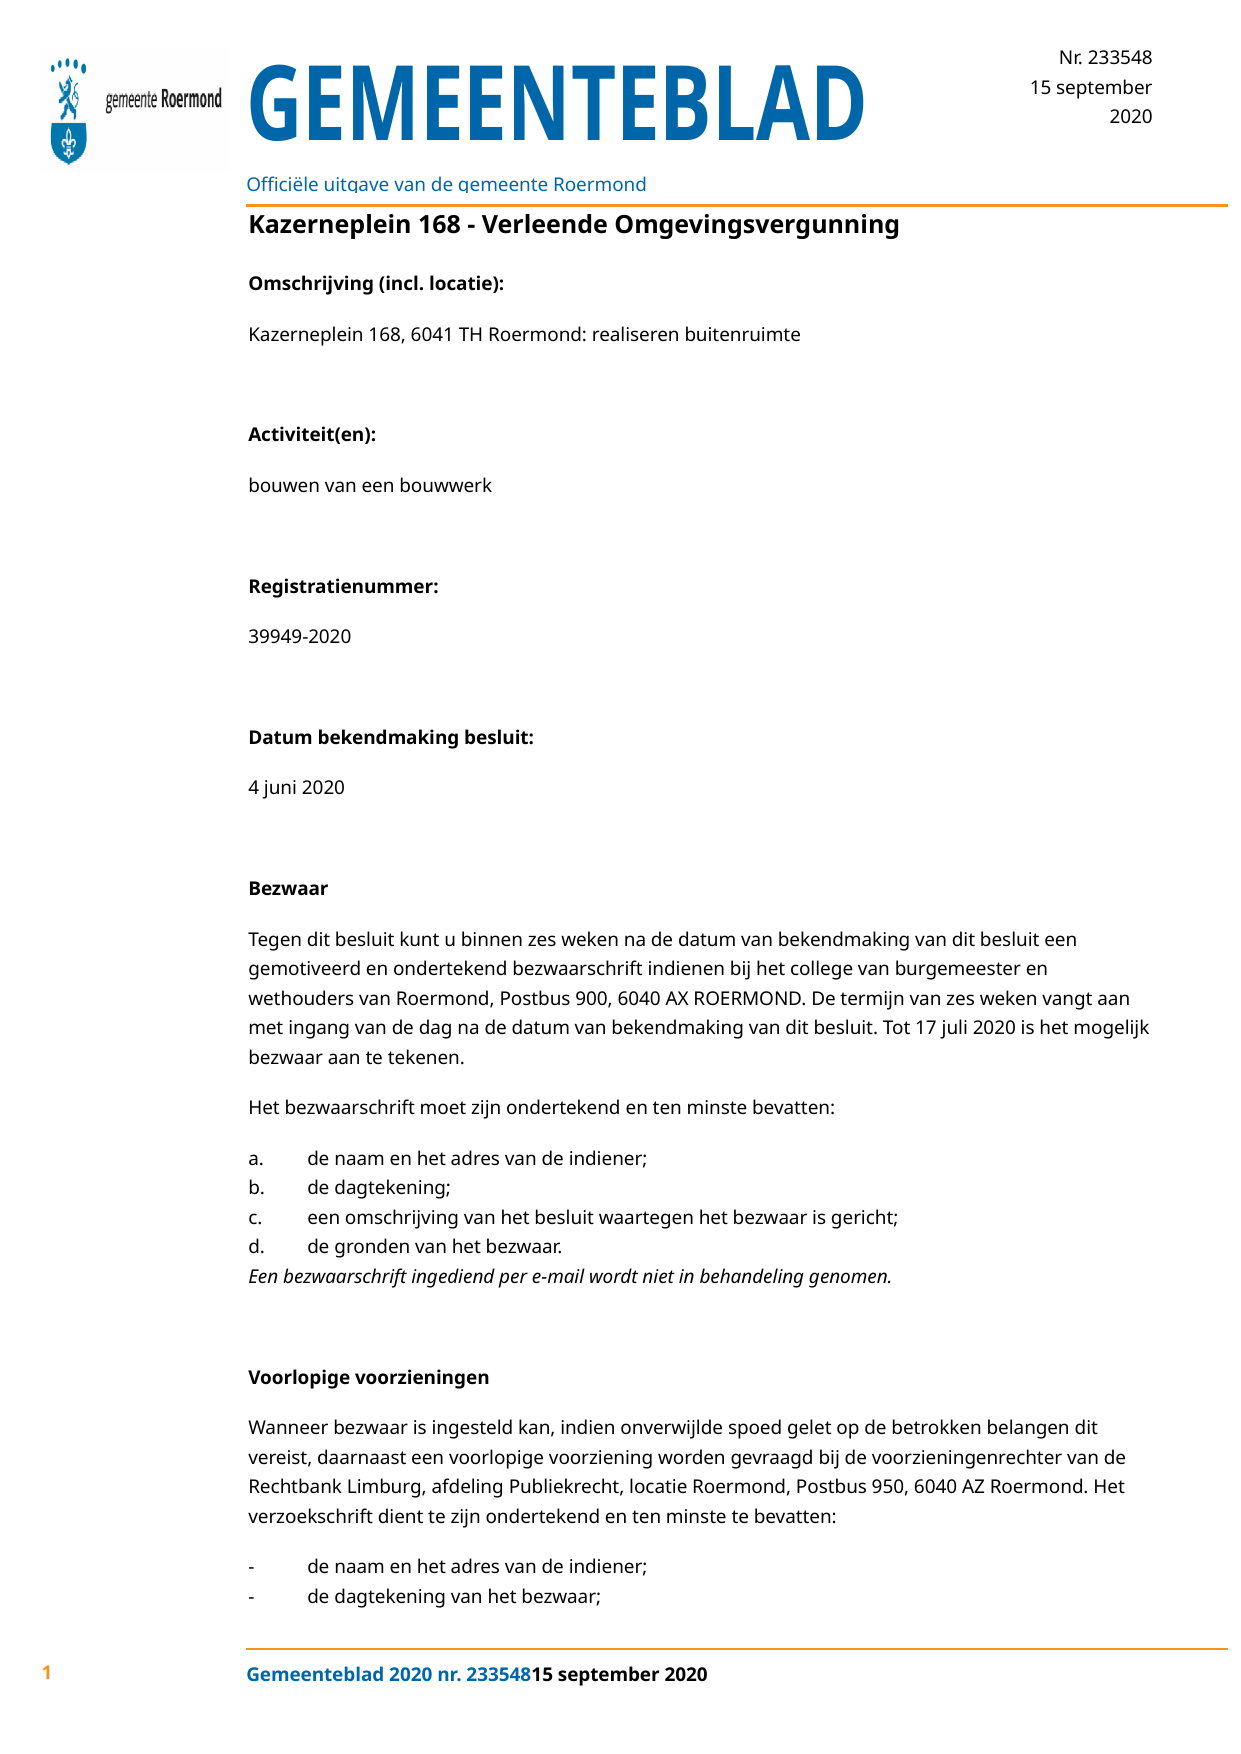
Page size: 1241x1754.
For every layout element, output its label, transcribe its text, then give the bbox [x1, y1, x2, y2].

text Tegen dit besluit kunt u binnen zes weken na de datum van bekendmaking van dit besluit een gemotiveerd en ondertekend bezwaarschrift indienen bij het college van burgemeester en wethouders van Roermond, Postbus 900, 6040 AX ROERMOND. De termijn van zes weken vangt aan met ingang van de dag na de datum van bekendmaking van dit besluit. Tot 17 juli 2020 is het mogelijk bezwaar aan te tekenen. [248, 926, 1152, 1070]
list de gronden van het bezwaar. [248, 1234, 1152, 1259]
list de dagtekening; [248, 1174, 1152, 1200]
list de naam en het adres van de indiener; [248, 1145, 1152, 1171]
text 39949-2020 [248, 623, 1152, 649]
text Een bezwaarschrift ingediend per e-mail wordt niet in behandeling genomen. [248, 1263, 1152, 1289]
text 4 juni 2020 [248, 774, 1152, 800]
text Registratienummer: [248, 573, 1152, 598]
text Omschrijving (incl. locatie): [248, 270, 1152, 296]
text Het bezwaarschrift moet zijn ondertekend en ten minste bevatten: [248, 1094, 1152, 1120]
list een omschrijving van het besluit waartegen het bezwaar is gericht; [248, 1204, 1152, 1230]
text Datum bekendmaking besluit: [248, 724, 1152, 750]
text Wanneer bezwaar is ingesteld kan, indien onverwijlde spoed gelet op de betrokken belangen dit vereist, daarnaast een voorlopige voorziening worden gevraagd bij de voorzieningenrechter van de Rechtbank Limburg, afdeling Publiekrecht, locatie Roermond, Postbus 950, 6040 AZ Roermond. Het verzoekschrift dient te zijn ondertekend en ten minste te bevatten: [248, 1414, 1152, 1529]
text bouwen van een bouwwerk [248, 472, 1152, 498]
text Activiteit(en): [248, 422, 1152, 447]
text Bezwaar [248, 875, 1152, 901]
text Kazerneplein 168, 6041 TH Roermond: realiseren buitenruimte [248, 321, 1152, 346]
text Kazerneplein 168 - Verleende Omgevingsvergunning [248, 207, 1152, 241]
list de dagtekening van het bezwaar; [248, 1583, 1152, 1609]
text Voorlopige voorzieningen [248, 1364, 1152, 1390]
picture [41, 47, 231, 172]
list de naam en het adres van de indiener; [248, 1554, 1152, 1579]
